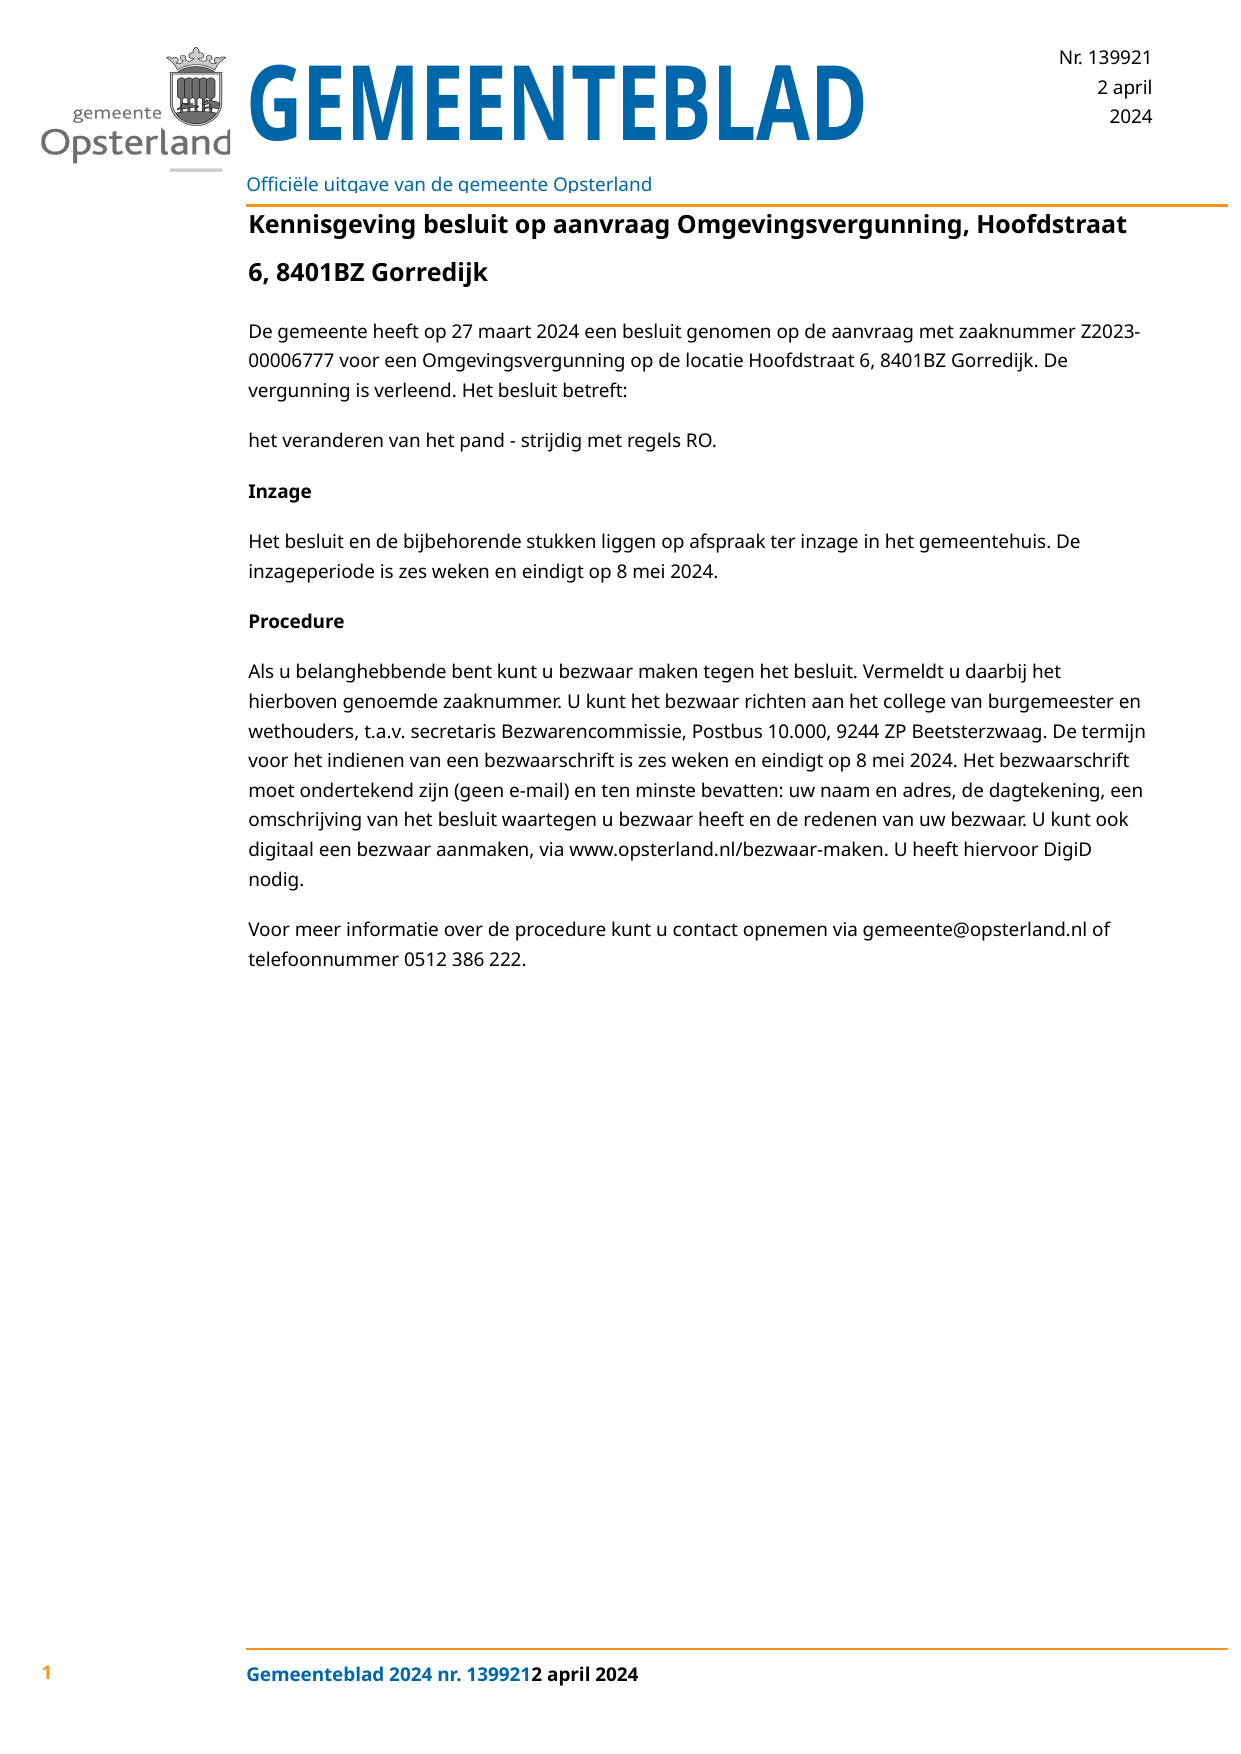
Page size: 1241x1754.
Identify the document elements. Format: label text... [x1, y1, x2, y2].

text het veranderen van het pand - strijdig met regels RO. [248, 427, 1152, 453]
text Inzage [248, 478, 1152, 504]
text Kennisgeving besluit op aanvraag Omgevingsvergunning, Hoofdstraat 6, 8401BZ Gorredijk [248, 207, 1152, 288]
text Procedure [248, 608, 1152, 634]
text Voor meer informatie over de procedure kunt u contact opnemen via gemeente@opsterland.nl of telefoonnummer 0512 386 222. [248, 916, 1152, 972]
text Het besluit en de bijbehorende stukken liggen op afspraak ter inzage in het gemeentehuis. De inzageperiode is zes weken en eindigt op 8 mei 2024. [248, 528, 1152, 584]
picture [41, 47, 231, 172]
text Als u belanghebbende bent kunt u bezwaar maken tegen het besluit. Vermeldt u daarbij het hierboven genoemde zaaknummer. U kunt het bezwaar richten aan het college van burgemeester en wethouders, t.a.v. secretaris Bezwarencommissie, Postbus 10.000, 9244 ZP Beetsterzwaag. De termijn voor het indienen van een bezwaarschrift is zes weken en eindigt op 8 mei 2024. Het bezwaarschrift moet ondertekend zijn (geen e-mail) en ten minste bevatten: uw naam en adres, de dagtekening, een omschrijving van het besluit waartegen u bezwaar heeft en de redenen van uw bezwaar. U kunt ook digitaal een bezwaar aanmaken, via www.opsterland.nl/bezwaar-maken. U heeft hiervoor DigiD nodig. [248, 659, 1152, 892]
text De gemeente heeft op 27 maart 2024 een besluit genomen op de aanvraag met zaaknummer Z2023-00006777 voor een Omgevingsvergunning op de locatie Hoofdstraat 6, 8401BZ Gorredijk. De vergunning is verleend. Het besluit betreft: [248, 318, 1152, 403]
